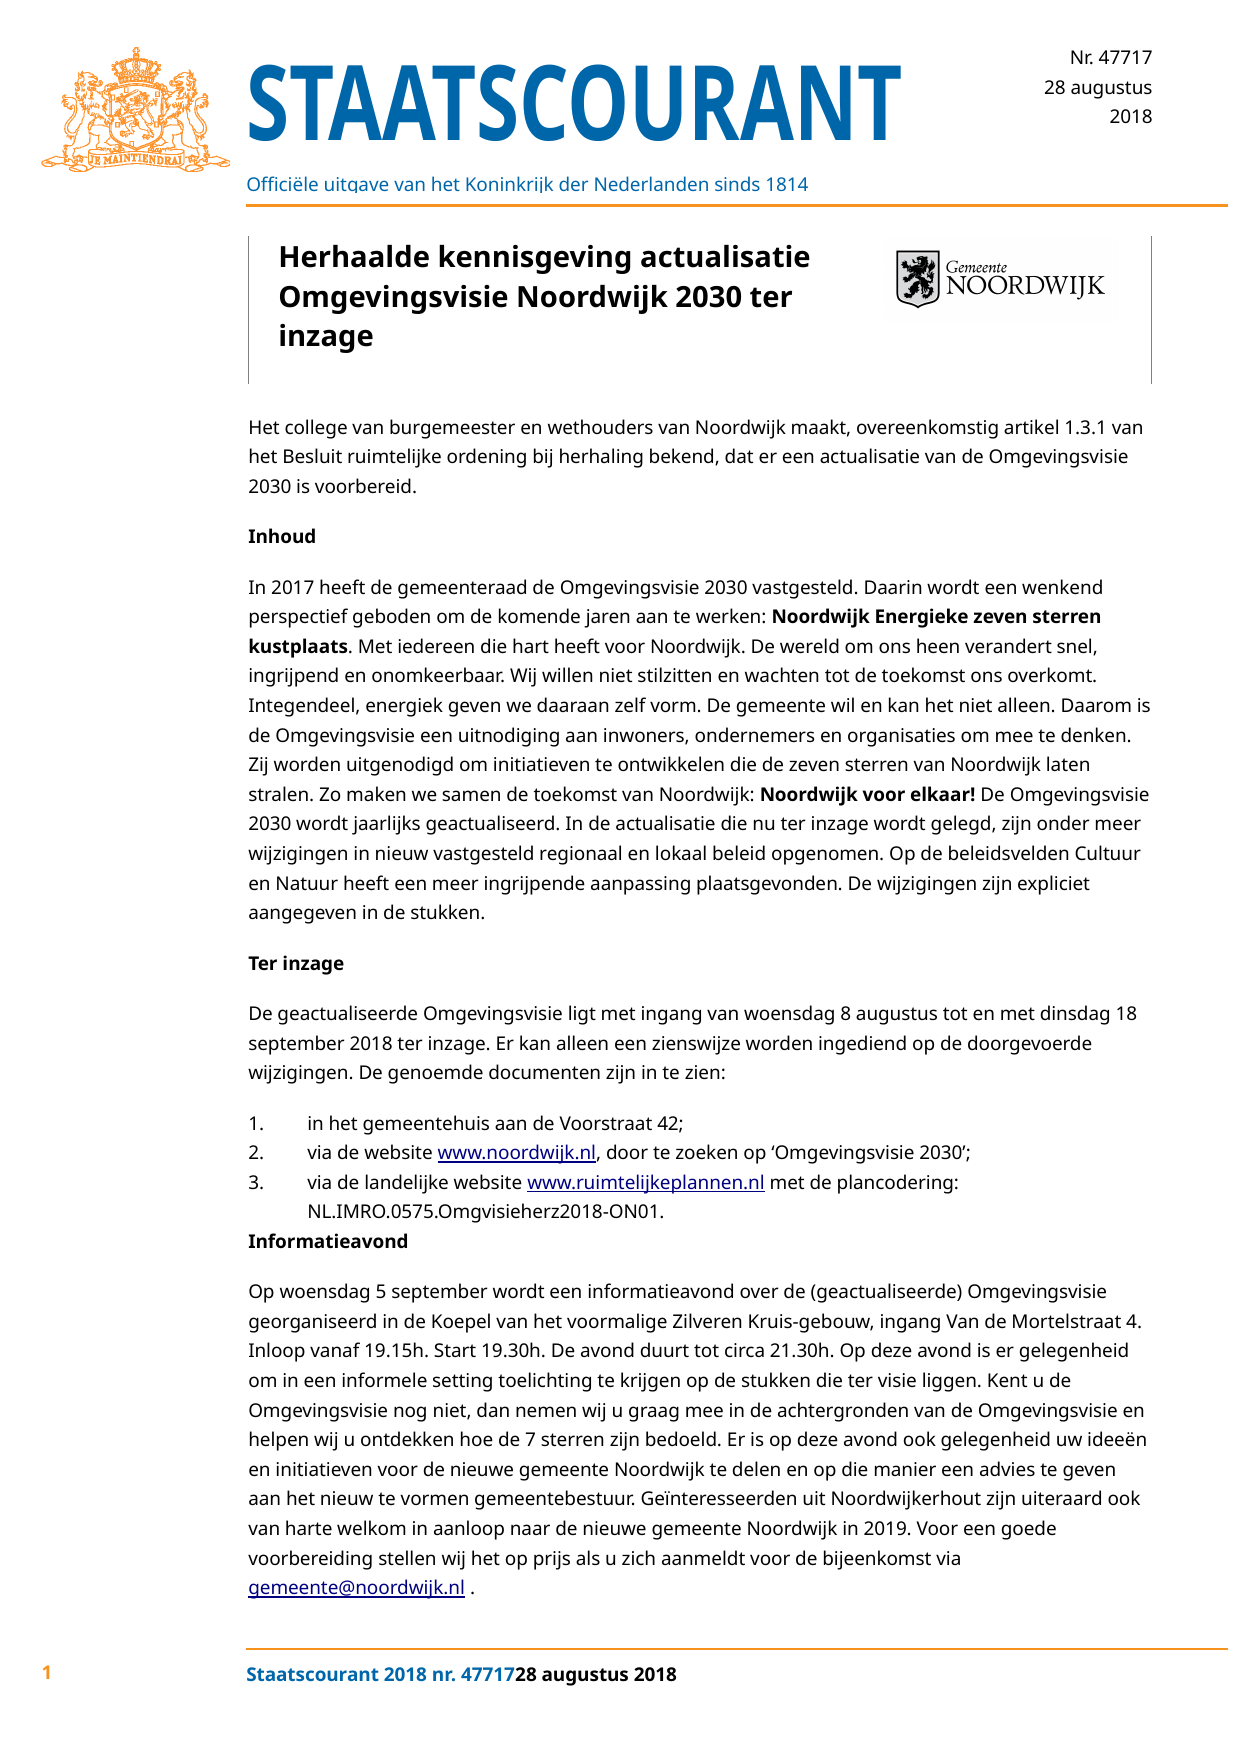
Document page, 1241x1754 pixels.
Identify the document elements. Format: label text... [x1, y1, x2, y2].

list in het gemeentehuis aan de Voorstraat 42; [248, 1110, 1152, 1136]
text In 2017 heeft de gemeenteraad de Omgevingsvisie 2030 vastgesteld. Daarin wordt een wenkend perspectief geboden om de komende jaren aan te werken: Noordwijk Energieke zeven sterren kustplaats. Met iedereen die hart heeft voor Noordwijk. De wereld om ons heen verandert snel, ingrijpend en onomkeerbaar. Wij willen niet stilzitten en wachten tot de toekomst ons overkomt. Integendeel, energiek geven we daaraan zelf vorm. De gemeente wil en kan het niet alleen. Daarom is de Omgevingsvisie een uitnodiging aan inwoners, ondernemers en organisaties om mee te denken. Zij worden uitgenodigd om initiatieven te ontwikkelen die de zeven sterren van Noordwijk laten stralen. Zo maken we samen de toekomst van Noordwijk: Noordwijk voor elkaar! De Omgevingsvisie 2030 wordt jaarlijks geactualiseerd. In de actualisatie die nu ter inzage wordt gelegd, zijn onder meer wijzigingen in nieuw vastgesteld regionaal en lokaal beleid opgenomen. Op de beleidsvelden Cultuur en Natuur heeft een meer ingrijpende aanpassing plaatsgevonden. De wijzigingen zijn expliciet aangegeven in de stukken. [248, 574, 1152, 925]
table_header [850, 323, 1151, 384]
table_header [850, 236, 882, 322]
table_header [1119, 236, 1151, 322]
table_header Herhaalde kennisgeving actualisatie Omgevingsvisie Noordwijk 2030 ter inzage [249, 236, 850, 384]
picture [882, 236, 1119, 323]
text Informatieavond [248, 1228, 1152, 1254]
list via de website www.noordwijk.nl, door te zoeken op ‘Omgevingsvisie 2030’; [248, 1139, 1152, 1165]
text Inhoud [248, 523, 1152, 549]
text Het college van burgemeester en wethouders van Noordwijk maakt, overeenkomstig artikel 1.3.1 van het Besluit ruimtelijke ordening bij herhaling bekend, dat er een actualisatie van de Omgevingsvisie 2030 is voorbereid. [248, 414, 1152, 499]
picture [41, 47, 231, 172]
text Op woensdag 5 september wordt een informatieavond over de (geactualiseerde) Omgevingsvisie georganiseerd in de Koepel van het voormalige Zilveren Kruis-gebouw, ingang Van de Mortelstraat 4. Inloop vanaf 19.15h. Start 19.30h. De avond duurt tot circa 21.30h. Op deze avond is er gelegenheid om in een informele setting toelichting te krijgen op de stukken die ter visie liggen. Kent u de Omgevingsvisie nog niet, dan nemen wij u graag mee in de achtergronden van de Omgevingsvisie en helpen wij u ontdekken hoe de 7 sterren zijn bedoeld. Er is op deze avond ook gelegenheid uw ideeën en initiatieven voor de nieuwe gemeente Noordwijk te delen en op die manier een advies te geven aan het nieuw te vormen gemeentebestuur. Geïnteresseerden uit Noordwijkerhout zijn uiteraard ook van harte welkom in aanloop naar de nieuwe gemeente Noordwijk in 2019. Voor een goede voorbereiding stellen wij het op prijs als u zich aanmeldt voor de bijeenkomst via gemeente@noordwijk.nl . [248, 1278, 1152, 1600]
list via de landelijke website www.ruimtelijkeplannen.nl met de plancodering: NL.IMRO.0575.Omgvisieherz2018-ON01. [248, 1169, 1152, 1224]
text De geactualiseerde Omgevingsvisie ligt met ingang van woensdag 8 augustus tot en met dinsdag 18 september 2018 ter inzage. Er kan alleen een zienswijze worden ingediend op de doorgevoerde wijzigingen. De genoemde documenten zijn in te zien: [248, 1000, 1152, 1085]
text Ter inzage [248, 950, 1152, 976]
